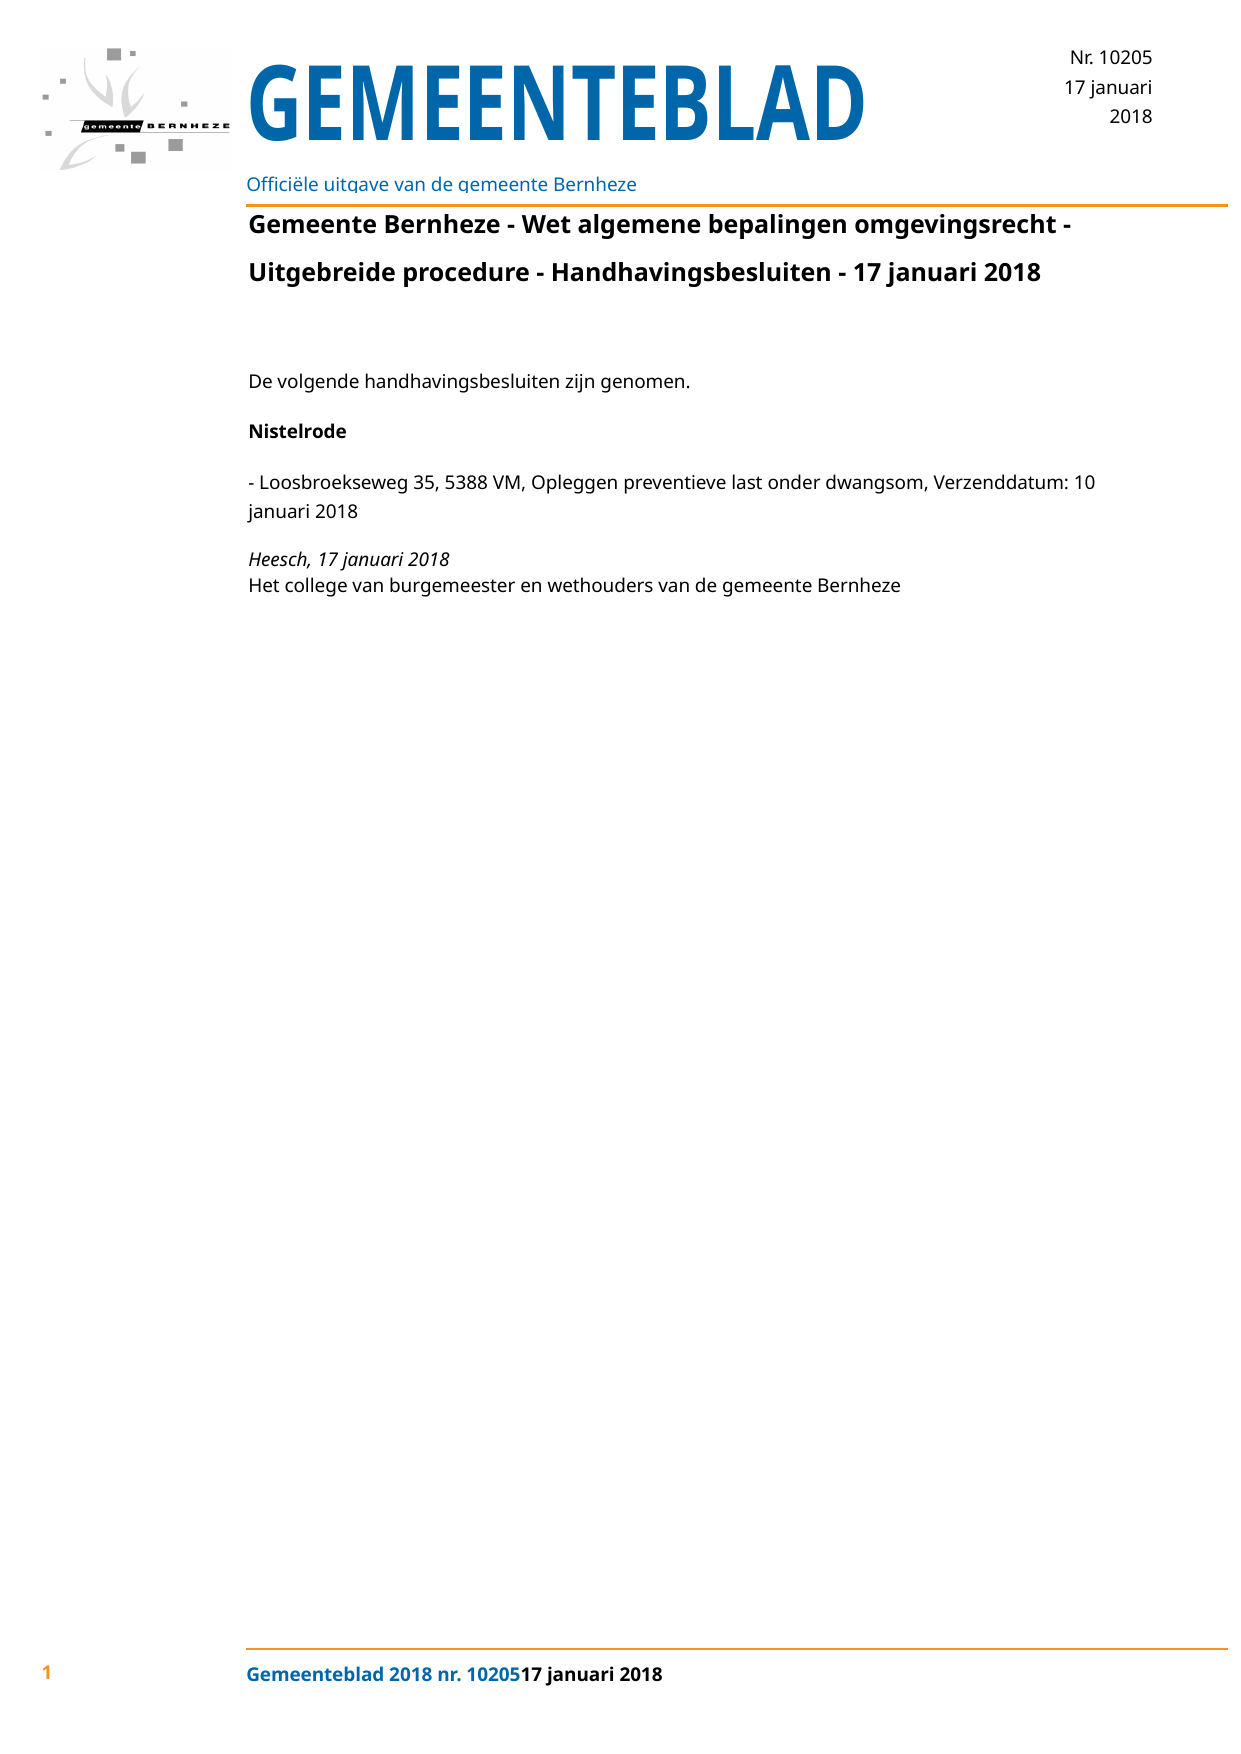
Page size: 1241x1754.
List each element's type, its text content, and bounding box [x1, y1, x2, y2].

text - Loosbroekseweg 35, 5388 VM, Opleggen preventieve last onder dwangsom, Verzenddatum: 10 januari 2018 [248, 469, 1152, 524]
text Gemeente Bernheze - Wet algemene bepalingen omgevingsrecht - Uitgebreide procedure - Handhavingsbesluiten - 17 januari 2018 [248, 207, 1152, 288]
text Nistelrode [248, 419, 1152, 444]
text De volgende handhavingsbesluiten zijn genomen. [248, 368, 1152, 394]
text Het college van burgemeester en wethouders van de gemeente Bernheze [248, 572, 1152, 598]
picture [41, 47, 231, 172]
text Heesch, 17 januari 2018 [248, 547, 1152, 572]
